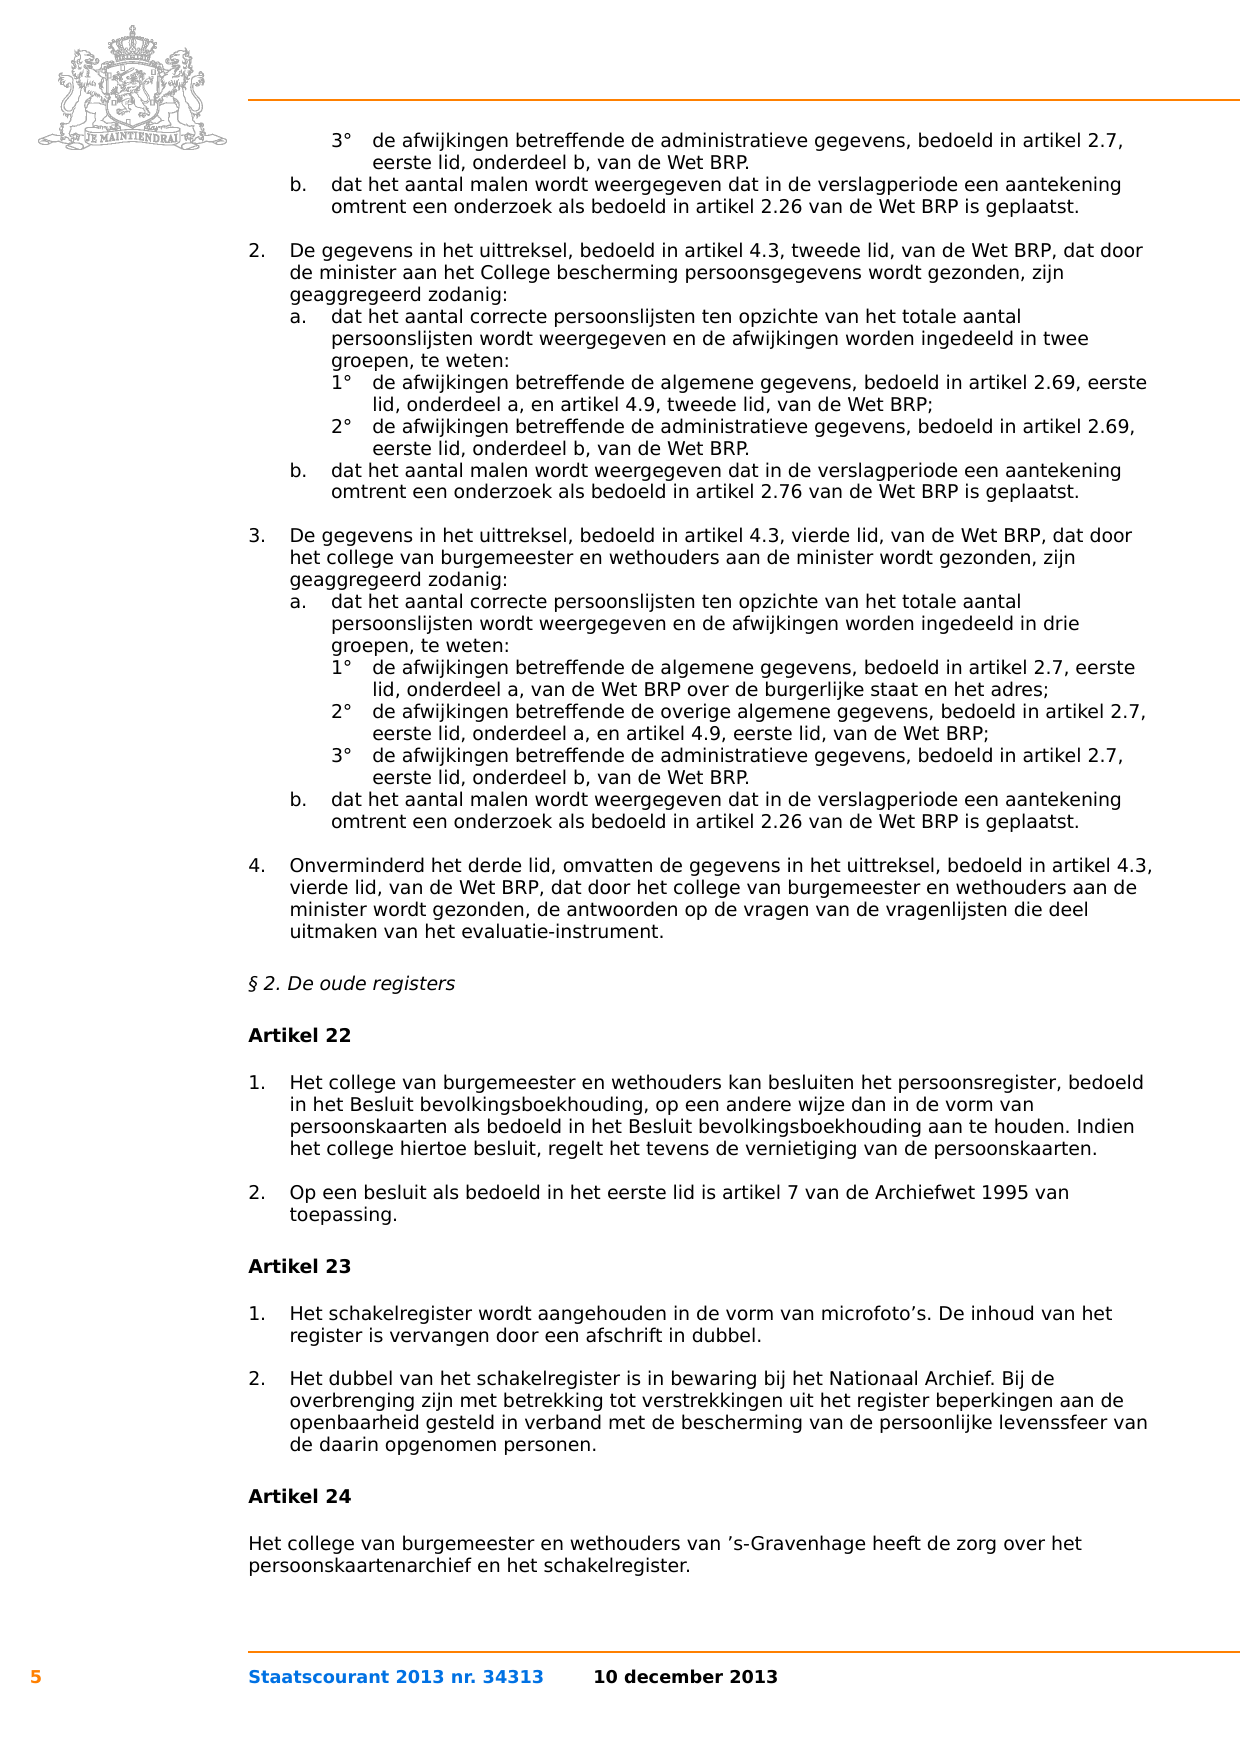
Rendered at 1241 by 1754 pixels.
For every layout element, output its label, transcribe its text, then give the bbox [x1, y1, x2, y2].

text 3° de afwijkingen betreffende de administratieve gegevens, bedoeld in artikel 2.7, eerste lid, onderdeel b, van de Wet BRP. [331, 130, 1163, 174]
text a. dat het aantal correcte persoonslijsten ten opzichte van het totale aantal persoonslijsten wordt weergegeven en de afwijkingen worden ingedeeld in drie groepen, te weten: [289, 591, 1163, 657]
text 1. Het schakelregister wordt aangehouden in de vorm van microfoto’s. De inhoud van het register is vervangen door een afschrift in dubbel. [248, 1302, 1163, 1346]
subtitle Artikel 23 [248, 1256, 1163, 1277]
text b. dat het aantal malen wordt weergegeven dat in de verslagperiode een aantekening omtrent een onderzoek als bedoeld in artikel 2.26 van de Wet BRP is geplaatst. [289, 174, 1163, 218]
text 1° de afwijkingen betreffende de algemene gegevens, bedoeld in artikel 2.69, eerste lid, onderdeel a, en artikel 4.9, tweede lid, van de Wet BRP; [331, 372, 1163, 416]
text 2° de afwijkingen betreffende de overige algemene gegevens, bedoeld in artikel 2.7, eerste lid, onderdeel a, en artikel 4.9, eerste lid, van de Wet BRP; [331, 701, 1163, 745]
text 4. Onverminderd het derde lid, omvatten de gegevens in het uittreksel, bedoeld in artikel 4.3, vierde lid, van de Wet BRP, dat door het college van burgemeester en wethouders aan de minister wordt gezonden, de antwoorden op de vragen van de vragenlijsten die deel uitmaken van het evaluatie-instrument. [248, 855, 1163, 943]
text a. dat het aantal correcte persoonslijsten ten opzichte van het totale aantal persoonslijsten wordt weergegeven en de afwijkingen worden ingedeeld in twee groepen, te weten: [289, 306, 1163, 372]
text 2° de afwijkingen betreffende de administratieve gegevens, bedoeld in artikel 2.69, eerste lid, onderdeel b, van de Wet BRP. [331, 416, 1163, 459]
subtitle Artikel 22 [248, 1025, 1163, 1047]
text b. dat het aantal malen wordt weergegeven dat in de verslagperiode een aantekening omtrent een onderzoek als bedoeld in artikel 2.26 van de Wet BRP is geplaatst. [289, 789, 1163, 833]
subtitle Artikel 24 [248, 1486, 1163, 1508]
text Het college van burgemeester en wethouders van ’s-Gravenhage heeft de zorg over het persoonskaartenarchief en het schakelregister. [248, 1533, 1163, 1577]
text 1° de afwijkingen betreffende de algemene gegevens, bedoeld in artikel 2.7, eerste lid, onderdeel a, van de Wet BRP over de burgerlijke staat en het adres; [331, 657, 1163, 701]
text b. dat het aantal malen wordt weergegeven dat in de verslagperiode een aantekening omtrent een onderzoek als bedoeld in artikel 2.76 van de Wet BRP is geplaatst. [289, 459, 1163, 503]
picture [38, 25, 227, 150]
text 1. Het college van burgemeester en wethouders kan besluiten het persoonsregister, bedoeld in het Besluit bevolkingsboekhouding, op een andere wijze dan in de vorm van persoonskaarten als bedoeld in het Besluit bevolkingsboekhouding aan te houden. Indien het college hiertoe besluit, regelt het tevens de vernietiging van de persoonskaarten. [248, 1072, 1163, 1160]
text 3. De gegevens in het uittreksel, bedoeld in artikel 4.3, vierde lid, van de Wet BRP, dat door het college van burgemeester en wethouders aan de minister wordt gezonden, zijn geaggregeerd zodanig: [248, 525, 1163, 591]
text 2. Het dubbel van het schakelregister is in bewaring bij het Nationaal Archief. Bij de overbrenging zijn met betrekking tot verstrekkingen uit het register beperkingen aan de openbaarheid gesteld in verband met de bescherming van de persoonlijke levenssfeer van de daarin opgenomen personen. [248, 1368, 1163, 1456]
text 2. De gegevens in het uittreksel, bedoeld in artikel 4.3, tweede lid, van de Wet BRP, dat door de minister aan het College bescherming persoonsgegevens wordt gezonden, zijn geaggregeerd zodanig: [248, 240, 1163, 306]
subtitle § 2. De oude registers [248, 973, 1163, 995]
text 3° de afwijkingen betreffende de administratieve gegevens, bedoeld in artikel 2.7, eerste lid, onderdeel b, van de Wet BRP. [331, 745, 1163, 789]
text 2. Op een besluit als bedoeld in het eerste lid is artikel 7 van de Archiefwet 1995 van toepassing. [248, 1182, 1163, 1226]
